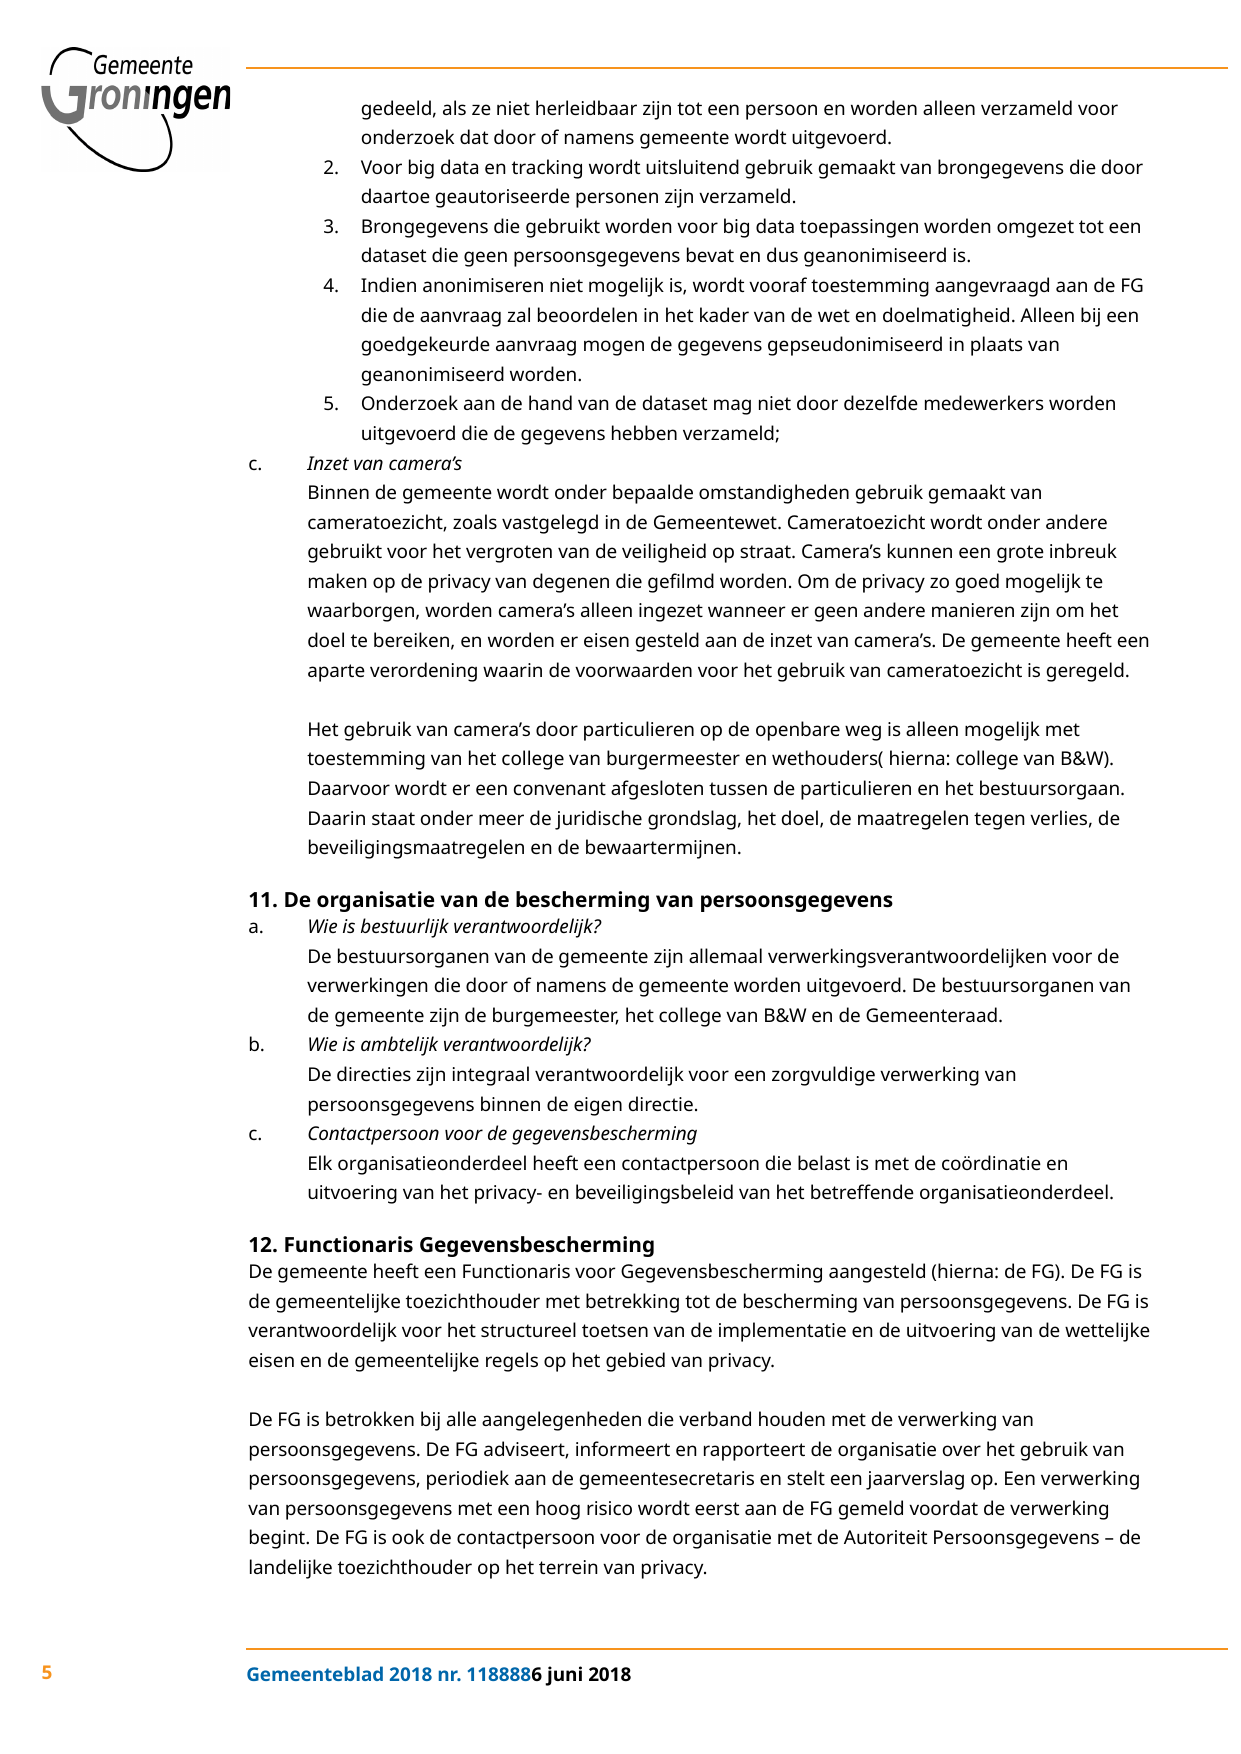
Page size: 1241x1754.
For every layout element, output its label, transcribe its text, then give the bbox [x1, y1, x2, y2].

list Inzet van camera’s [248, 450, 1152, 476]
picture [41, 47, 231, 172]
text 12. Functionaris Gegevensbescherming [248, 1230, 1152, 1258]
list De directies zijn integraal verantwoordelijk voor een zorgvuldige verwerking van persoonsgegevens binnen de eigen directie. [248, 1061, 1152, 1116]
list Het gebruik van camera’s door particulieren op de openbare weg is alleen mogelijk met toestemming van het college van burgermeester en wethouders( hierna: college van B&W). Daarvoor wordt er een convenant afgesloten tussen de particulieren en het bestuursorgaan. Daarin staat onder meer de juridische grondslag, het doel, de maatregelen tegen verlies, de beveiligingsmaatregelen en de bewaartermijnen. [248, 716, 1152, 860]
text 11. De organisatie van de bescherming van persoonsgegevens [248, 885, 1152, 913]
list Onderzoek aan de hand van de dataset mag niet door dezelfde medewerkers worden uitgevoerd die de gegevens hebben verzameld; [323, 391, 1152, 446]
list Indien anonimiseren niet mogelijk is, wordt vooraf toestemming aangevraagd aan de FG die de aanvraag zal beoordelen in het kader van de wet en doelmatigheid. Alleen bij een goedgekeurde aanvraag mogen de gegevens gepseudonimiseerd in plaats van geanonimiseerd worden. [323, 272, 1152, 387]
text De FG is betrokken bij alle aangelegenheden die verband houden met de verwerking van persoonsgegevens. De FG adviseert, informeert en rapporteert de organisatie over het gebruik van persoonsgegevens, periodiek aan de gemeentesecretaris en stelt een jaarverslag op. Een verwerking van persoonsgegevens met een hoog risico wordt eerst aan de FG gemeld voordat de verwerking begint. De FG is ook de contactpersoon voor de organisatie met de Autoriteit Persoonsgegevens – de landelijke toezichthouder op het terrein van privacy. [248, 1406, 1152, 1580]
list Voor big data en tracking wordt uitsluitend gebruik gemaakt van brongegevens die door daartoe geautoriseerde personen zijn verzameld. [323, 154, 1152, 209]
list Binnen de gemeente wordt onder bepaalde omstandigheden gebruik gemaakt van cameratoezicht, zoals vastgelegd in de Gemeentewet. Cameratoezicht wordt onder andere gebruikt voor het vergroten van de veiligheid op straat. Camera’s kunnen een grote inbreuk maken op de privacy van degenen die gefilmd worden. Om de privacy zo goed mogelijk te waarborgen, worden camera’s alleen ingezet wanneer er geen andere manieren zijn om het doel te bereiken, en worden er eisen gesteld aan de inzet van camera’s. De gemeente heeft een aparte verordening waarin de voorwaarden voor het gebruik van cameratoezicht is geregeld. [248, 479, 1152, 683]
list Brongegevens die gebruikt worden voor big data toepassingen worden omgezet tot een dataset die geen persoonsgegevens bevat en dus geanonimiseerd is. [323, 213, 1152, 268]
list De bestuursorganen van de gemeente zijn allemaal verwerkingsverantwoordelijken voor de verwerkingen die door of namens de gemeente worden uitgevoerd. De bestuursorganen van de gemeente zijn de burgemeester, het college van B&W en de Gemeenteraad. [248, 943, 1152, 1028]
list Elk organisatieonderdeel heeft een contactpersoon die belast is met de coördinatie en uitvoering van het privacy- en beveiligingsbeleid van het betreffende organisatieonderdeel. [248, 1150, 1152, 1205]
list gedeeld, als ze niet herleidbaar zijn tot een persoon en worden alleen verzameld voor onderzoek dat door of namens gemeente wordt uitgevoerd. [323, 95, 1152, 150]
list Wie is bestuurlijk verantwoordelijk? [248, 913, 1152, 939]
text De gemeente heeft een Functionaris voor Gegevensbescherming aangesteld (hierna: de FG). De FG is de gemeentelijke toezichthouder met betrekking tot de bescherming van persoonsgegevens. De FG is verantwoordelijk voor het structureel toetsen van de implementatie en de uitvoering van de wettelijke eisen en de gemeentelijke regels op het gebied van privacy. [248, 1258, 1152, 1373]
list Wie is ambtelijk verantwoordelijk? [248, 1032, 1152, 1057]
list Contactpersoon voor de gegevensbescherming [248, 1120, 1152, 1146]
